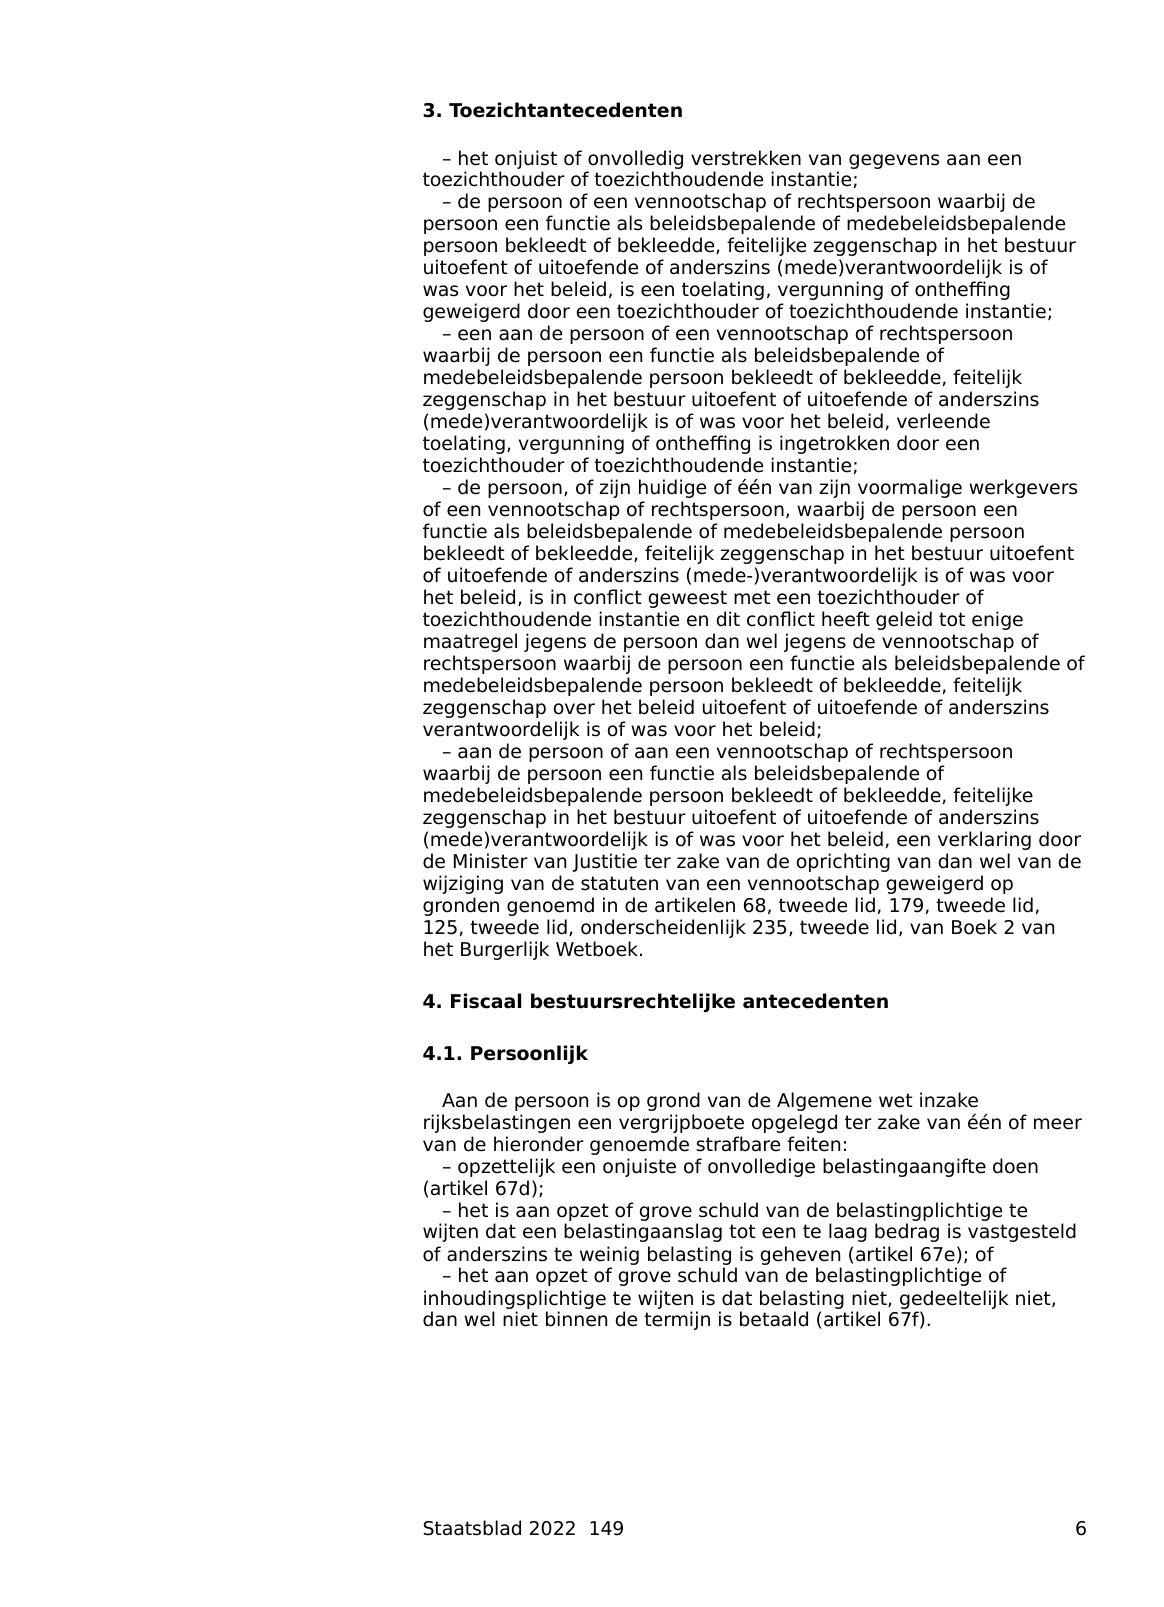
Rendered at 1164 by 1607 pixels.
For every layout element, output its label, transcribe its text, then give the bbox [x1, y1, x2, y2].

subtitle 4.1. Persoonlijk [422, 1043, 1087, 1064]
subtitle 4. Fiscaal bestuursrechtelijke antecedenten [422, 991, 1087, 1013]
text – het onjuist of onvolledig verstrekken van gegevens aan een toezichthouder of toezichthoudende instantie; [422, 147, 1087, 191]
text – opzettelijk een onjuiste of onvolledige belastingaangifte doen (artikel 67d); [422, 1156, 1087, 1199]
text – de persoon of een vennootschap of rechtspersoon waarbij de persoon een functie als beleidsbepalende of medebeleidsbepalende persoon bekleedt of bekleedde, feitelijke zeggenschap in het bestuur uitoefent of uitoefende of anderszins (mede)verantwoordelijk is of was voor het beleid, is een toelating, vergunning of ontheffing geweigerd door een toezichthouder of toezichthoudende instantie; [422, 191, 1087, 323]
subtitle 3. Toezichtantecedenten [422, 100, 1087, 122]
text Aan de persoon is op grond van de Algemene wet inzake rijksbelastingen een vergrijpboete opgelegd ter zake van één of meer van de hieronder genoemde strafbare feiten: [422, 1089, 1087, 1156]
text – aan de persoon of aan een vennootschap of rechtspersoon waarbij de persoon een functie als beleidsbepalende of medebeleidsbepalende persoon bekleedt of bekleedde, feitelijke zeggenschap in het bestuur uitoefent of uitoefende of anderszins (mede)verantwoordelijk is of was voor het beleid, een verklaring door de Minister van Justitie ter zake van de oprichting van dan wel van de wijziging van de statuten van een vennootschap geweigerd op gronden genoemd in de artikelen 68, tweede lid, 179, tweede lid, 125, tweede lid, onderscheidenlijk 235, tweede lid, van Boek 2 van het Burgerlijk Wetboek. [422, 741, 1087, 961]
text – het is aan opzet of grove schuld van de belastingplichtige te wijten dat een belastingaanslag tot een te laag bedrag is vastgesteld of anderszins te weinig belasting is geheven (artikel 67e); of [422, 1199, 1087, 1265]
text – de persoon, of zijn huidige of één van zijn voormalige werkgevers of een vennootschap of rechtspersoon, waarbij de persoon een functie als beleidsbepalende of medebeleidsbepalende persoon bekleedt of bekleedde, feitelijk zeggenschap in het bestuur uitoefent of uitoefende of anderszins (mede-)verantwoordelijk is of was voor het beleid, is in conflict geweest met een toezichthouder of toezichthoudende instantie en dit conflict heeft geleid tot enige maatregel jegens de persoon dan wel jegens de vennootschap of rechtspersoon waarbij de persoon een functie als beleidsbepalende of medebeleidsbepalende persoon bekleedt of bekleedde, feitelijk zeggenschap over het beleid uitoefent of uitoefende of anderszins verantwoordelijk is of was voor het beleid; [422, 477, 1087, 741]
text – een aan de persoon of een vennootschap of rechtspersoon waarbij de persoon een functie als beleidsbepalende of medebeleidsbepalende persoon bekleedt of bekleedde, feitelijk zeggenschap in het bestuur uitoefent of uitoefende of anderszins (mede)verantwoordelijk is of was voor het beleid, verleende toelating, vergunning of ontheffing is ingetrokken door een toezichthouder of toezichthoudende instantie; [422, 323, 1087, 477]
text – het aan opzet of grove schuld van de belastingplichtige of inhoudingsplichtige te wijten is dat belasting niet, gedeeltelijk niet, dan wel niet binnen de termijn is betaald (artikel 67f). [422, 1265, 1087, 1331]
